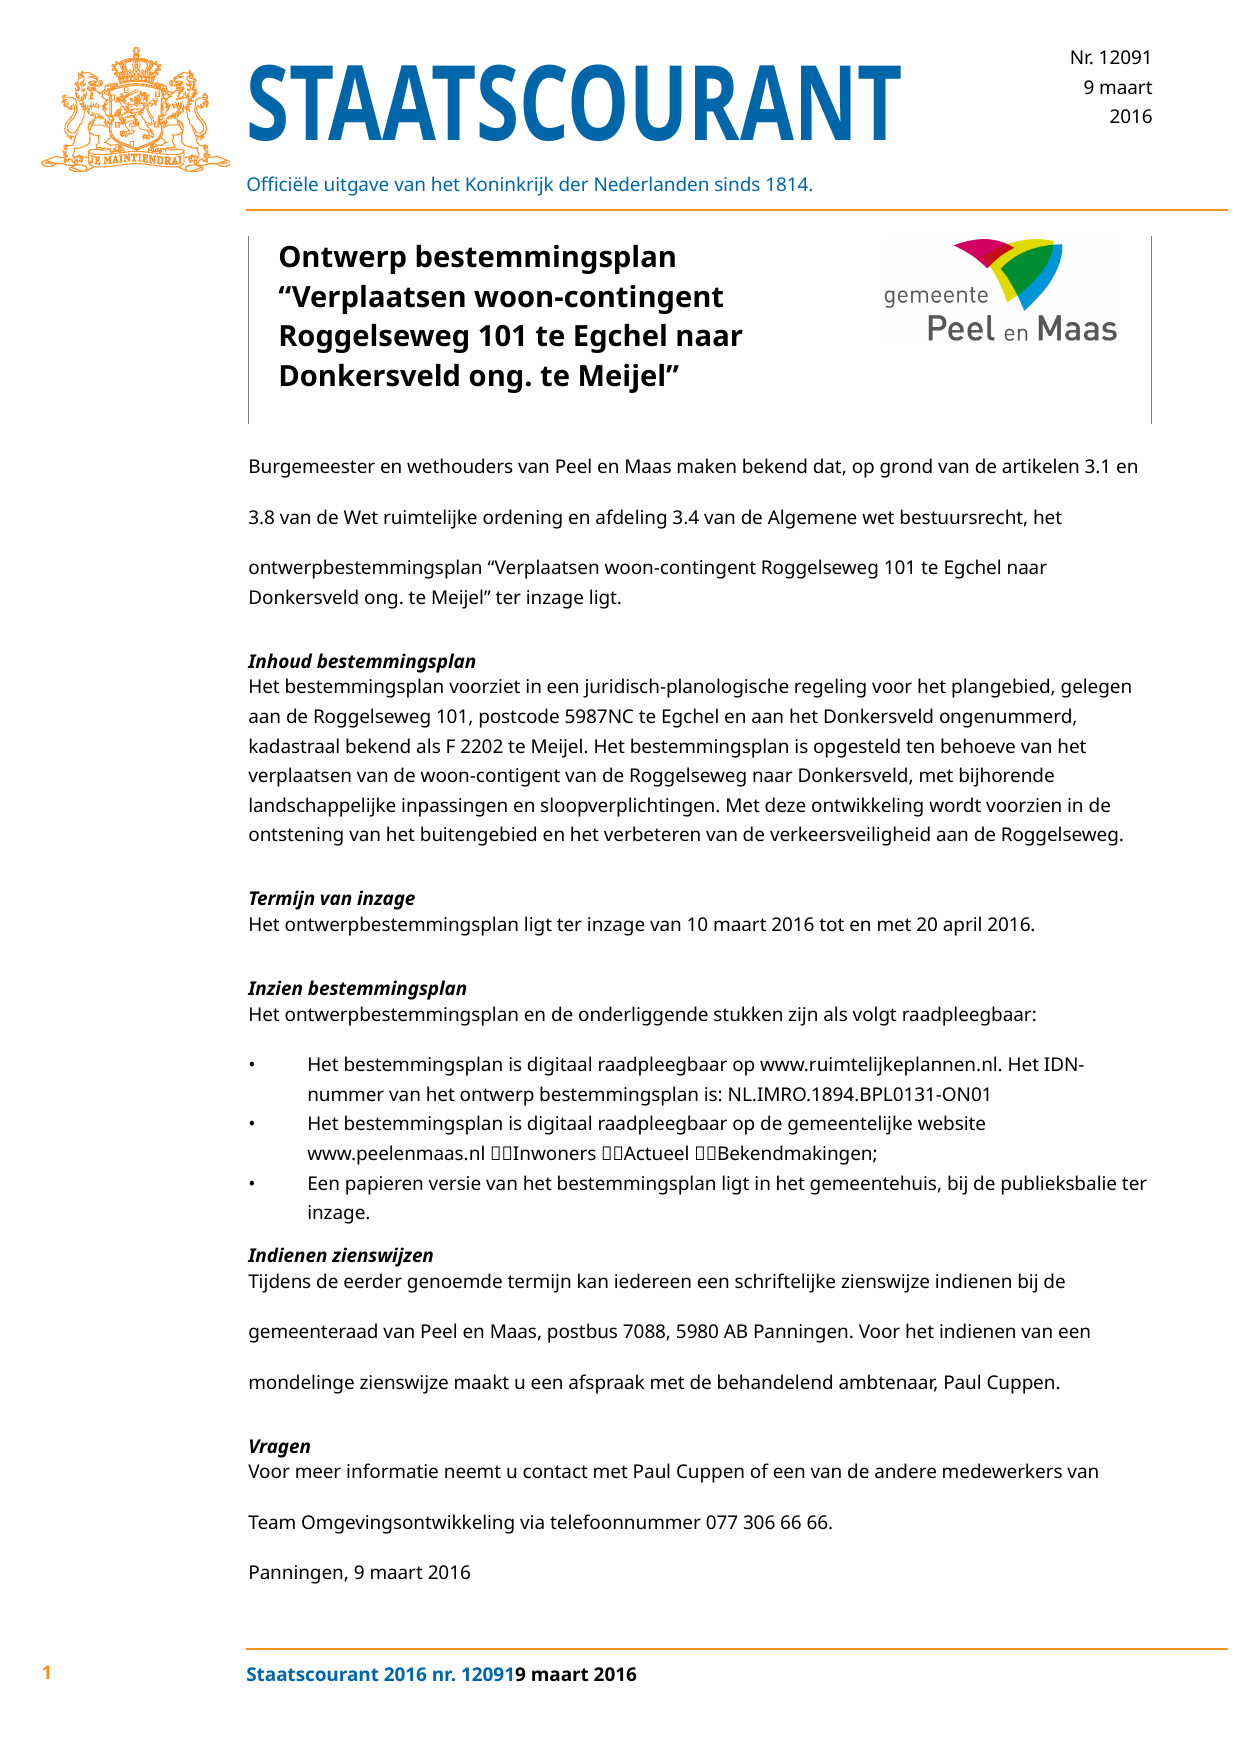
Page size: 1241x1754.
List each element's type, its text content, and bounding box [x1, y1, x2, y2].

text Inzien bestemmingsplan [248, 975, 1152, 1001]
list Een papieren versie van het bestemmingsplan ligt in het gemeentehuis, bij de publieksbalie ter inzage. [248, 1170, 1152, 1225]
text Vragen [248, 1433, 1152, 1459]
text Indienen zienswijzen [248, 1242, 1152, 1268]
table_header [850, 236, 1151, 424]
picture [41, 47, 231, 172]
picture [882, 236, 1119, 345]
text Tijdens de eerder genoemde termijn kan iedereen een schriftelijke zienswijze indienen bij de [248, 1268, 1152, 1294]
text Voor meer informatie neemt u contact met Paul Cuppen of een van de andere medewerkers van [248, 1459, 1152, 1484]
text Panningen, 9 maart 2016 [248, 1559, 1152, 1585]
text mondelinge zienswijze maakt u een afspraak met de behandelend ambtenaar, Paul Cuppen. [248, 1369, 1152, 1395]
text Burgemeester en wethouders van Peel en Maas maken bekend dat, op grond van de artikelen 3.1 en [248, 454, 1152, 479]
text Team Omgevingsontwikkeling via telefoonnummer 077 306 66 66. [248, 1509, 1152, 1535]
text Het ontwerpbestemmingsplan en de onderliggende stukken zijn als volgt raadpleegbaar: [248, 1001, 1152, 1027]
text ontwerpbestemmingsplan “Verplaatsen woon-contingent Roggelseweg 101 te Egchel naar Donkersveld ong. te Meijel” ter inzage ligt. [248, 554, 1152, 610]
text Het ontwerpbestemmingsplan ligt ter inzage van 10 maart 2016 tot en met 20 april 2016. [248, 911, 1152, 937]
list Het bestemmingsplan is digitaal raadpleegbaar op www.ruimtelijkeplannen.nl. Het IDN-nummer van het ontwerp bestemmingsplan is: NL.IMRO.1894.BPL0131-ON01 [248, 1051, 1152, 1107]
text Inhoud bestemmingsplan [248, 648, 1152, 674]
text gemeenteraad van Peel en Maas, postbus 7088, 5980 AB Panningen. Voor het indienen van een [248, 1319, 1152, 1344]
table_header Ontwerp bestemmingsplan “Verplaatsen woon-contingent Roggelseweg 101 te Egchel naar Donkersveld ong. te Meijel” [249, 236, 850, 424]
text Termijn van inzage [248, 886, 1152, 911]
text 3.8 van de Wet ruimtelijke ordening en afdeling 3.4 van de Algemene wet bestuursrecht, het [248, 504, 1152, 530]
list Het bestemmingsplan is digitaal raadpleegbaar op de gemeentelijke website www.peelenmaas.nl Inwoners Actueel Bekendmakingen; [248, 1111, 1152, 1166]
text Het bestemmingsplan voorziet in een juridisch-planologische regeling voor het plangebied, gelegen aan de Roggelseweg 101, postcode 5987NC te Egchel en aan het Donkersveld ongenummerd, kadastraal bekend als F 2202 te Meijel. Het bestemmingsplan is opgesteld ten behoeve van het verplaatsen van de woon-contigent van de Roggelseweg naar Donkersveld, met bijhorende landschappelijke inpassingen en sloopverplichtingen. Met deze ontwikkeling wordt voorzien in de ontstening van het buitengebied en het verbeteren van de verkeersveiligheid aan de Roggelseweg. [248, 674, 1152, 847]
